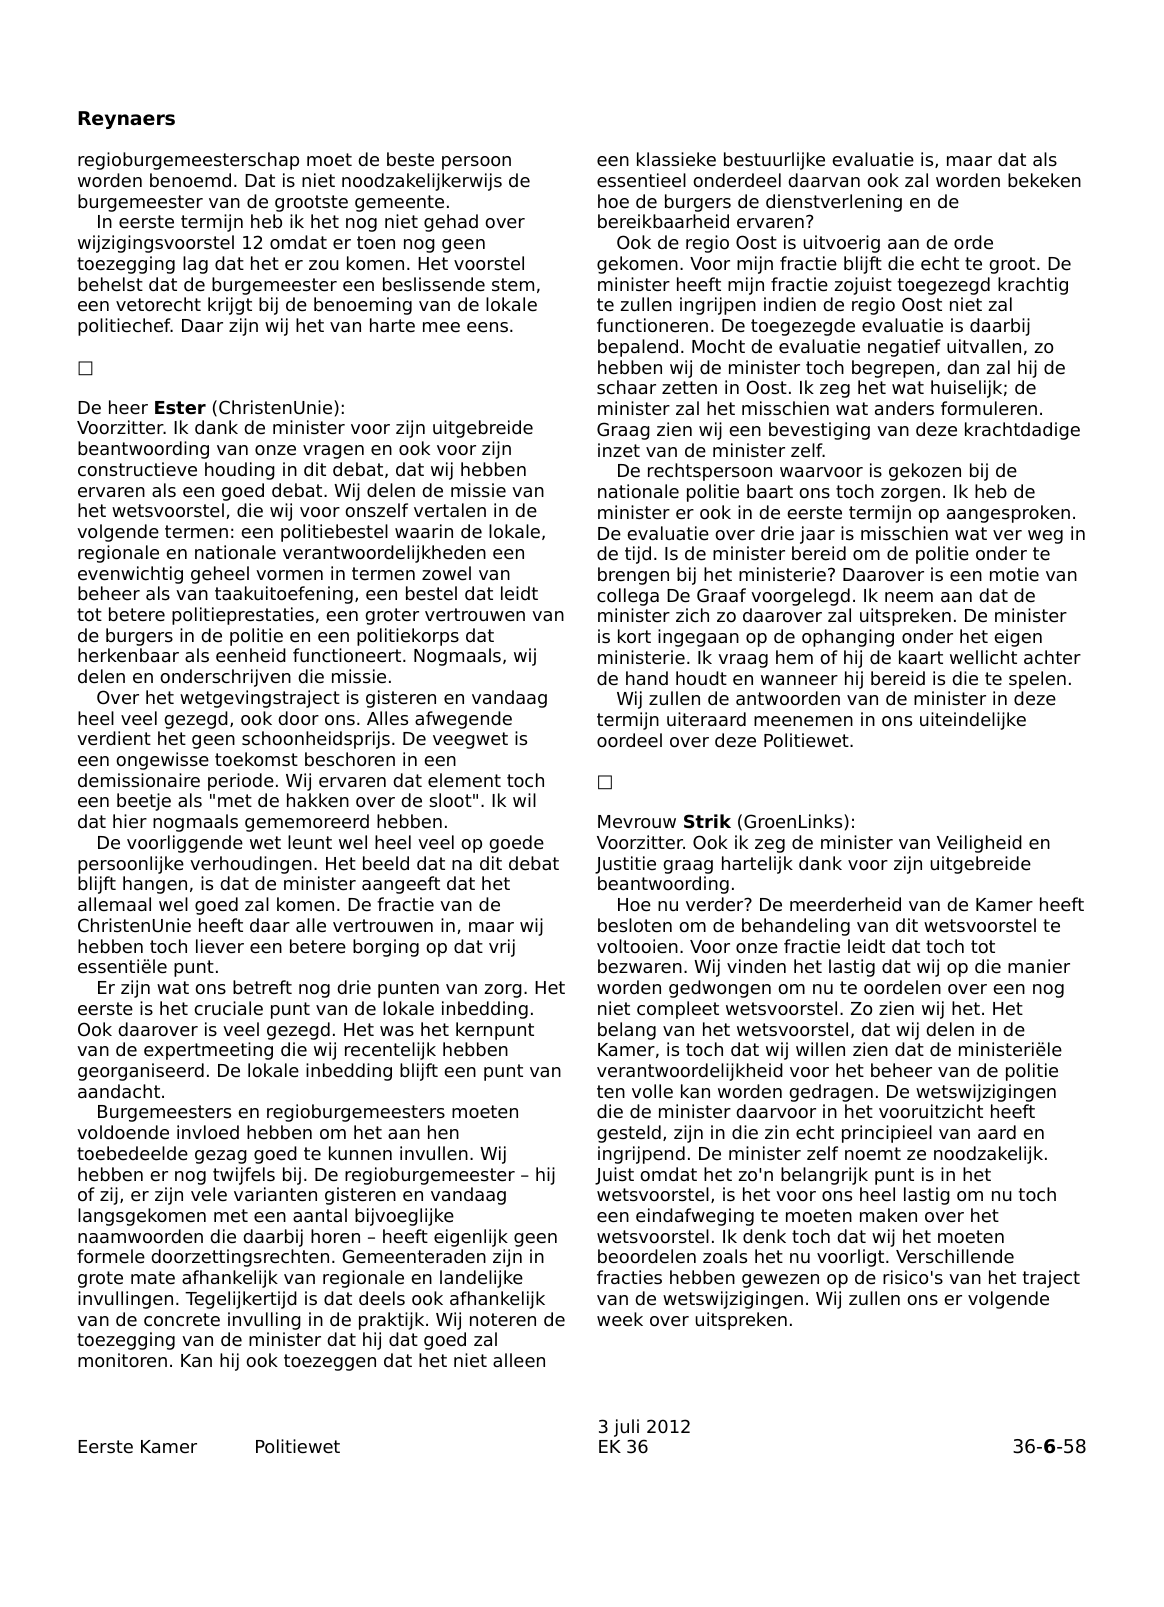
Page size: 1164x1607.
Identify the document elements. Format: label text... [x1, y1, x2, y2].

text Wij zullen de antwoorden van de minister in deze termijn uiteraard meenemen in ons uiteindelijke oordeel over deze Politiewet. [596, 689, 1087, 751]
text Voorzitter. Ook ik zeg de minister van Veiligheid en Justitie graag hartelijk dank voor zijn uitgebreide beantwoording. [596, 833, 1087, 895]
text regioburgemeesterschap moet de beste persoon worden benoemd. Dat is niet noodzakelijkerwijs de burgemeester van de grootste gemeente. [77, 150, 567, 212]
text Voorzitter. Ik dank de minister voor zijn uitgebreide beantwoording van onze vragen en ook voor zijn constructieve houding in dit debat, dat wij hebben ervaren als een goed debat. Wij delen de missie van het wetsvoorstel, die wij voor onszelf vertalen in de volgende termen: een politiebestel waarin de lokale, regionale en nationale verantwoordelijkheden een evenwichtig geheel vormen in termen zowel van beheer als van taakuitoefening, een bestel dat leidt tot betere politieprestaties, een groter vertrouwen van de burgers in de politie en een politiekorps dat herkenbaar als eenheid functioneert. Nogmaals, wij delen en onderschrijven die missie. [77, 418, 567, 688]
text De voorliggende wet leunt wel heel veel op goede persoonlijke verhoudingen. Het beeld dat na dit debat blijft hangen, is dat de minister aangeeft dat het allemaal wel goed zal komen. De fractie van de ChristenUnie heeft daar alle vertrouwen in, maar wij hebben toch liever een betere borging op dat vrij essentiële punt. [77, 833, 567, 978]
text Ook de regio Oost is uitvoerig aan de orde gekomen. Voor mijn fractie blijft die echt te groot. De minister heeft mijn fractie zojuist toegezegd krachtig te zullen ingrijpen indien de regio Oost niet zal functioneren. De toegezegde evaluatie is daarbij bepalend. Mocht de evaluatie negatief uitvallen, zo hebben wij de minister toch begrepen, dan zal hij de schaar zetten in Oost. Ik zeg het wat huiselijk; de minister zal het misschien wat anders formuleren. Graag zien wij een bevestiging van deze krachtdadige inzet van de minister zelf. [596, 233, 1087, 461]
text In eerste termijn heb ik het nog niet gehad over wijzigingsvoorstel 12 omdat er toen nog geen toezegging lag dat het er zou komen. Het voorstel behelst dat de burgemeester een beslissende stem, een vetorecht krijgt bij de benoeming van de lokale politiechef. Daar zijn wij het van harte mee eens. [77, 212, 567, 337]
text De rechtspersoon waarvoor is gekozen bij de nationale politie baart ons toch zorgen. Ik heb de minister er ook in de eerste termijn op aangesproken. De evaluatie over drie jaar is misschien wat ver weg in de tijd. Is de minister bereid om de politie onder te brengen bij het ministerie? Daarover is een motie van collega De Graaf voorgelegd. Ik neem aan dat de minister zich zo daarover zal uitspreken. De minister is kort ingegaan op de ophanging onder het eigen ministerie. Ik vraag hem of hij de kaart wellicht achter de hand houdt en wanneer hij bereid is die te spelen. [596, 461, 1087, 689]
text een klassieke bestuurlijke evaluatie is, maar dat als essentieel onderdeel daarvan ook zal worden bekeken hoe de burgers de dienstverlening en de bereikbaarheid ervaren? [596, 150, 1087, 233]
text Er zijn wat ons betreft nog drie punten van zorg. Het eerste is het cruciale punt van de lokale inbedding. Ook daarover is veel gezegd. Het was het kernpunt van de expertmeeting die wij recentelijk hebben georganiseerd. De lokale inbedding blijft een punt van aandacht. [77, 978, 567, 1102]
text Mevrouw Strik (GroenLinks): [596, 812, 1087, 833]
text Over het wetgevingstraject is gisteren en vandaag heel veel gezegd, ook door ons. Alles afwegende verdient het geen schoonheidsprijs. De veegwet is een ongewisse toekomst beschoren in een demissionaire periode. Wij ervaren dat element toch een beetje als "met de hakken over de sloot". Ik wil dat hier nogmaals gememoreerd hebben. [77, 688, 567, 833]
text Burgemeesters en regioburgemeesters moeten voldoende invloed hebben om het aan hen toebedeelde gezag goed te kunnen invullen. Wij hebben er nog twijfels bij. De regioburgemeester – hij of zij, er zijn vele varianten gisteren en vandaag langsgekomen met een aantal bijvoeglijke naamwoorden die daarbij horen – heeft eigenlijk geen formele doorzettingsrechten. Gemeenteraden zijn in grote mate afhankelijk van regionale en landelijke invullingen. Tegelijkertijd is dat deels ook afhankelijk van de concrete invulling in de praktijk. Wij noteren de toezegging van de minister dat hij dat goed zal monitoren. Kan hij ook toezeggen dat het niet alleen [77, 1102, 567, 1372]
text □ [77, 357, 567, 377]
text Hoe nu verder? De meerderheid van de Kamer heeft besloten om de behandeling van dit wetsvoorstel te voltooien. Voor onze fractie leidt dat toch tot bezwaren. Wij vinden het lastig dat wij op die manier worden gedwongen om nu te oordelen over een nog niet compleet wetsvoorstel. Zo zien wij het. Het belang van het wetsvoorstel, dat wij delen in de Kamer, is toch dat wij willen zien dat de ministeriële verantwoordelijkheid voor het beheer van de politie ten volle kan worden gedragen. De wetswijzigingen die de minister daarvoor in het vooruitzicht heeft gesteld, zijn in die zin echt principieel van aard en ingrijpend. De minister zelf noemt ze noodzakelijk. Juist omdat het zo'n belangrijk punt is in het wetsvoorstel, is het voor ons heel lastig om nu toch een eindafweging te moeten maken over het wetsvoorstel. Ik denk toch dat wij het moeten beoordelen zoals het nu voorligt. Verschillende fracties hebben gewezen op de risico's van het traject van de wetswijzigingen. Wij zullen ons er volgende week over uitspreken. [596, 895, 1087, 1330]
text De heer Ester (ChristenUnie): [77, 397, 567, 418]
text □ [596, 771, 1087, 792]
